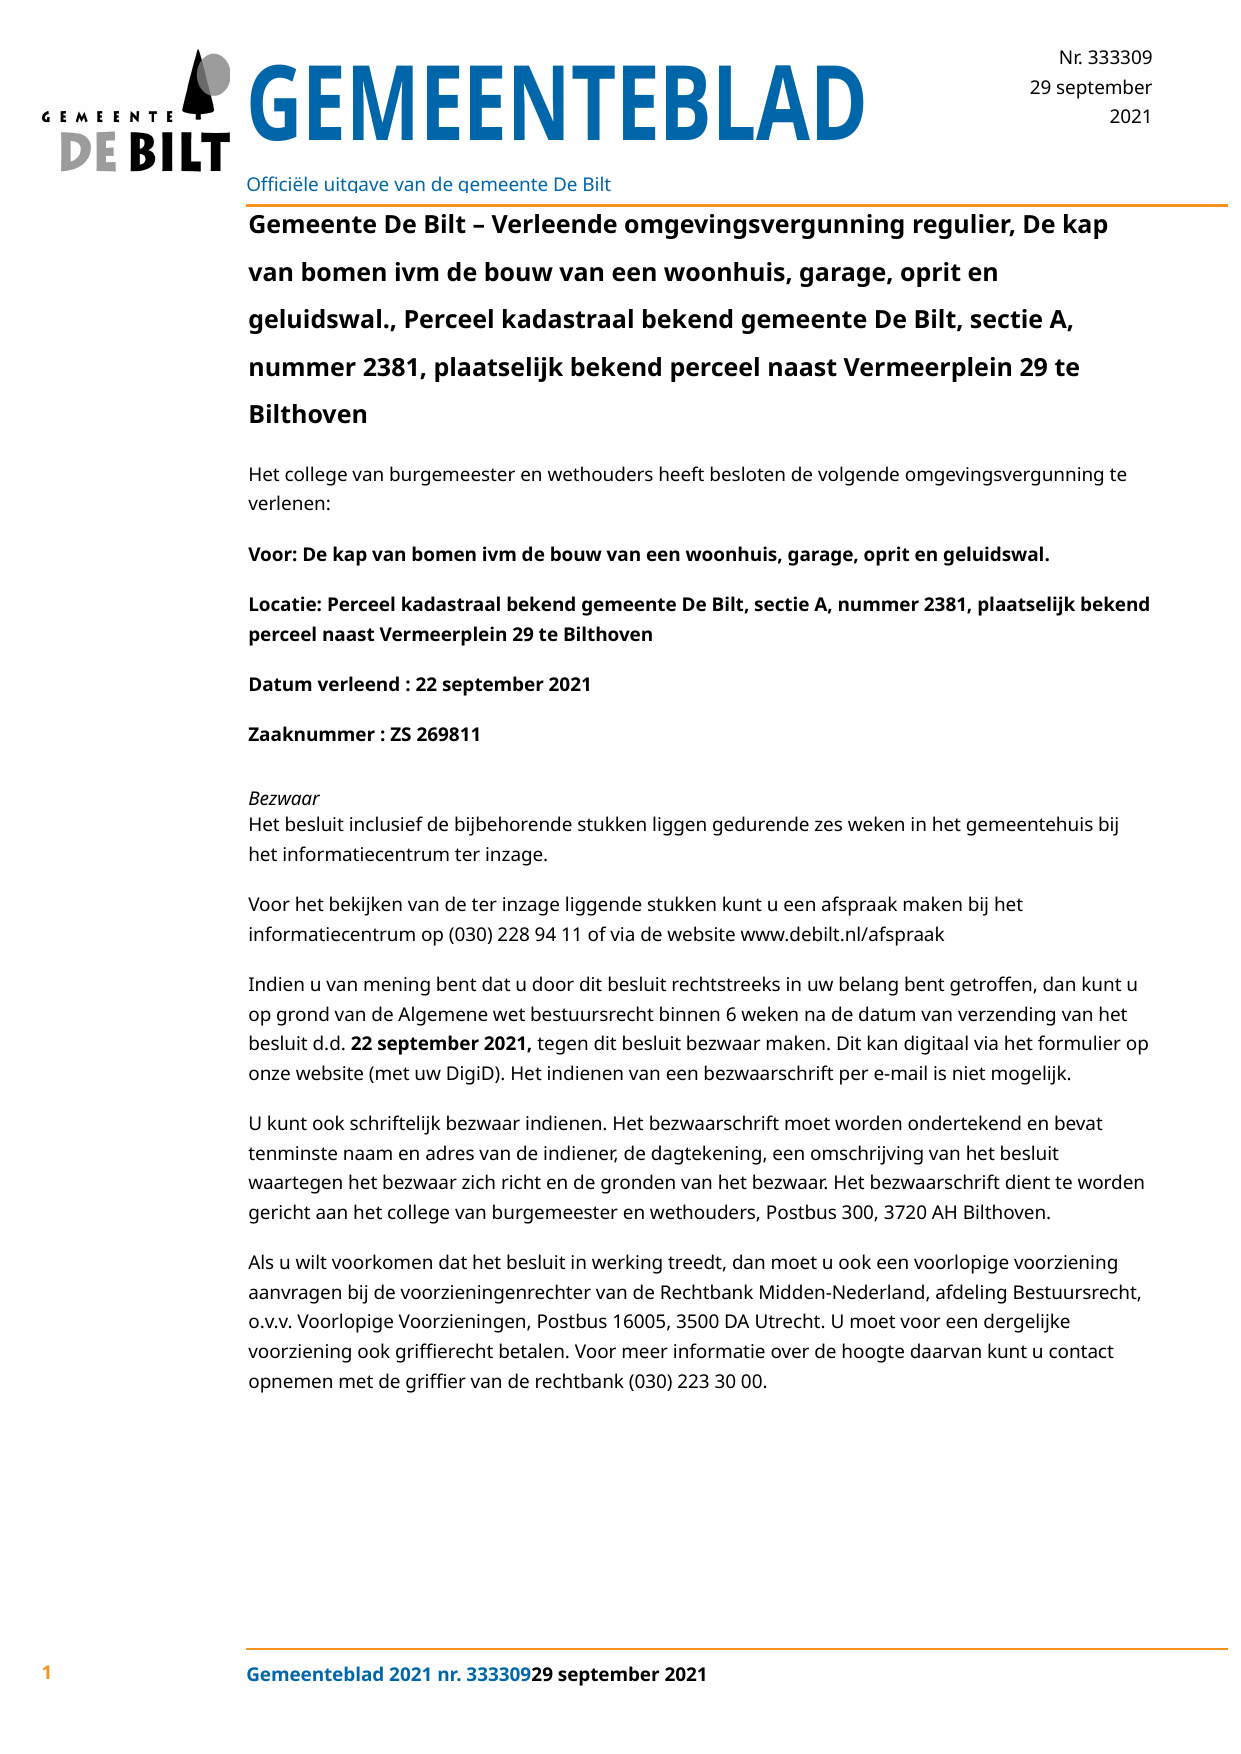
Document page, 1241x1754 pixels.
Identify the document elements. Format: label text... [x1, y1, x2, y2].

text Het besluit inclusief de bijbehorende stukken liggen gedurende zes weken in het gemeentehuis bij het informatiecentrum ter inzage. [248, 811, 1152, 867]
text Zaaknummer : ZS 269811 [248, 722, 1152, 747]
text Gemeente De Bilt – Verleende omgevingsvergunning regulier, De kap van bomen ivm de bouw van een woonhuis, garage, oprit en geluidswal., Perceel kadastraal bekend gemeente De Bilt, sectie A, nummer 2381, plaatselijk bekend perceel naast Vermeerplein 29 te Bilthoven [248, 207, 1152, 431]
text Voor: De kap van bomen ivm de bouw van een woonhuis, garage, oprit en geluidswal. [248, 541, 1152, 566]
text Bezwaar [248, 786, 1152, 811]
picture [41, 47, 231, 172]
text Als u wilt voorkomen dat het besluit in werking treedt, dan moet u ook een voorlopige voorziening aanvragen bij de voorzieningenrechter van de Rechtbank Midden-Nederland, afdeling Bestuursrecht, o.v.v. Voorlopige Voorzieningen, Postbus 16005, 3500 DA Utrecht. U moet voor een dergelijke voorziening ook griffierecht betalen. Voor meer informatie over de hoogte daarvan kunt u contact opnemen met de griffier van de rechtbank (030) 223 30 00. [248, 1249, 1152, 1394]
text Indien u van mening bent dat u door dit besluit rechtstreeks in uw belang bent getroffen, dan kunt u op grond van de Algemene wet bestuursrecht binnen 6 weken na de datum van verzending van het besluit d.d. 22 september 2021, tegen dit besluit bezwaar maken. Dit kan digitaal via het formulier op onze website (met uw DigiD). Het indienen van een bezwaarschrift per e-mail is niet mogelijk. [248, 971, 1152, 1086]
text Het college van burgemeester en wethouders heeft besloten de volgende omgevingsvergunning te verlenen: [248, 461, 1152, 516]
text Voor het bekijken van de ter inzage liggende stukken kunt u een afspraak maken bij het informatiecentrum op (030) 228 94 11 of via de website www.debilt.nl/afspraak [248, 891, 1152, 947]
text U kunt ook schriftelijk bezwaar indienen. Het bezwaarschrift moet worden ondertekend en bevat tenminste naam en adres van de indiener, de dagtekening, een omschrijving van het besluit waartegen het bezwaar zich richt en de gronden van het bezwaar. Het bezwaarschrift dient te worden gericht aan het college van burgemeester en wethouders, Postbus 300, 3720 AH Bilthoven. [248, 1110, 1152, 1225]
text Locatie: Perceel kadastraal bekend gemeente De Bilt, sectie A, nummer 2381, plaatselijk bekend perceel naast Vermeerplein 29 te Bilthoven [248, 591, 1152, 646]
text Datum verleend : 22 september 2021 [248, 671, 1152, 697]
